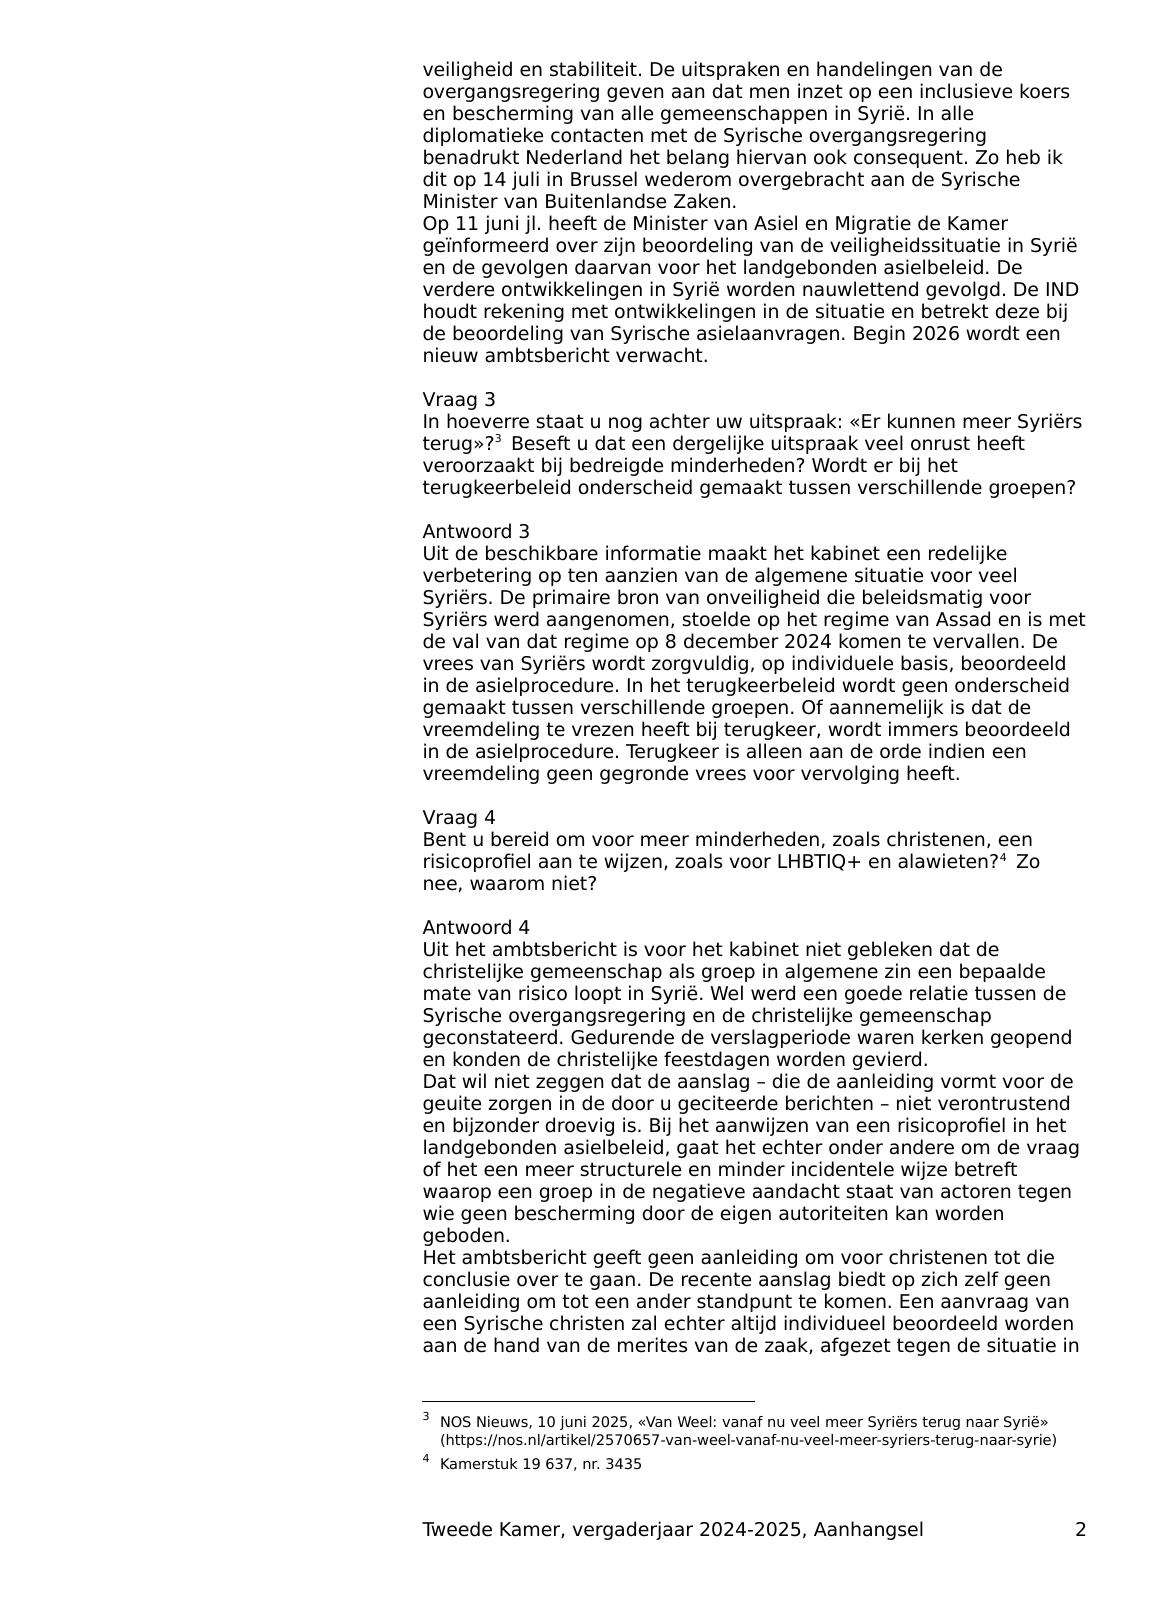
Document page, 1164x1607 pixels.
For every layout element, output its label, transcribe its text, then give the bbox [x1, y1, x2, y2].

text Vraag 3 [422, 389, 1087, 411]
text Dat wil niet zeggen dat de aanslag – die de aanleiding vormt voor de geuite zorgen in de door u geciteerde berichten – niet verontrustend en bijzonder droevig is. Bij het aanwijzen van een risicoprofiel in het landgebonden asielbeleid, gaat het echter onder andere om de vraag of het een meer structurele en minder incidentele wijze betreft waarop een groep in de negatieve aandacht staat van actoren tegen wie geen bescherming door de eigen autoriteiten kan worden geboden. [422, 1071, 1087, 1247]
text Antwoord 4 [422, 917, 1087, 939]
text In hoeverre staat u nog achter uw uitspraak: «Er kunnen meer Syriërs terug»? Beseft u dat een dergelijke uitspraak veel onrust heeft veroorzaakt bij bedreigde minderheden? Wordt er bij het terugkeerbeleid onderscheid gemaakt tussen verschillende groepen? [422, 411, 1087, 499]
text NOS Nieuws, 10 juni 2025, «Van Weel: vanaf nu veel meer Syriërs terug naar Syrië» (https://nos.nl/artikel/2570657-van-weel-vanaf-nu-veel-meer-syriers-terug-naar-syrie) [422, 1410, 1087, 1449]
text Kamerstuk 19 637, nr. 3435 [422, 1452, 1087, 1474]
text veiligheid en stabiliteit. De uitspraken en handelingen van de overgangsregering geven aan dat men inzet op een inclusieve koers en bescherming van alle gemeenschappen in Syrië. In alle diplomatieke contacten met de Syrische overgangsregering benadrukt Nederland het belang hiervan ook consequent. Zo heb ik dit op 14 juli in Brussel wederom overgebracht aan de Syrische Minister van Buitenlandse Zaken. [422, 59, 1087, 213]
text Antwoord 3 [422, 521, 1087, 543]
text Op 11 juni jl. heeft de Minister van Asiel en Migratie de Kamer geïnformeerd over zijn beoordeling van de veiligheidssituatie in Syrië en de gevolgen daarvan voor het landgebonden asielbeleid. De verdere ontwikkelingen in Syrië worden nauwlettend gevolgd. De IND houdt rekening met ontwikkelingen in de situatie en betrekt deze bij de beoordeling van Syrische asielaanvragen. Begin 2026 wordt een nieuw ambtsbericht verwacht. [422, 213, 1087, 367]
text Bent u bereid om voor meer minderheden, zoals christenen, een risicoprofiel aan te wijzen, zoals voor LHBTIQ+ en alawieten? Zo nee, waarom niet? [422, 829, 1087, 895]
text Uit de beschikbare informatie maakt het kabinet een redelijke verbetering op ten aanzien van de algemene situatie voor veel Syriërs. De primaire bron van onveiligheid die beleidsmatig voor Syriërs werd aangenomen, stoelde op het regime van Assad en is met de val van dat regime op 8 december 2024 komen te vervallen. De vrees van Syriërs wordt zorgvuldig, op individuele basis, beoordeeld in de asielprocedure. In het terugkeerbeleid wordt geen onderscheid gemaakt tussen verschillende groepen. Of aannemelijk is dat de vreemdeling te vrezen heeft bij terugkeer, wordt immers beoordeeld in de asielprocedure. Terugkeer is alleen aan de orde indien een vreemdeling geen gegronde vrees voor vervolging heeft. [422, 543, 1087, 785]
text Het ambtsbericht geeft geen aanleiding om voor christenen tot die conclusie over te gaan. De recente aanslag biedt op zich zelf geen aanleiding om tot een ander standpunt te komen. Een aanvraag van een Syrische christen zal echter altijd individueel beoordeeld worden aan de hand van de merites van de zaak, afgezet tegen de situatie in [422, 1247, 1087, 1357]
text Uit het ambtsbericht is voor het kabinet niet gebleken dat de christelijke gemeenschap als groep in algemene zin een bepaalde mate van risico loopt in Syrië. Wel werd een goede relatie tussen de Syrische overgangsregering en de christelijke gemeenschap geconstateerd. Gedurende de verslagperiode waren kerken geopend en konden de christelijke feestdagen worden gevierd. [422, 939, 1087, 1071]
text Vraag 4 [422, 807, 1087, 829]
